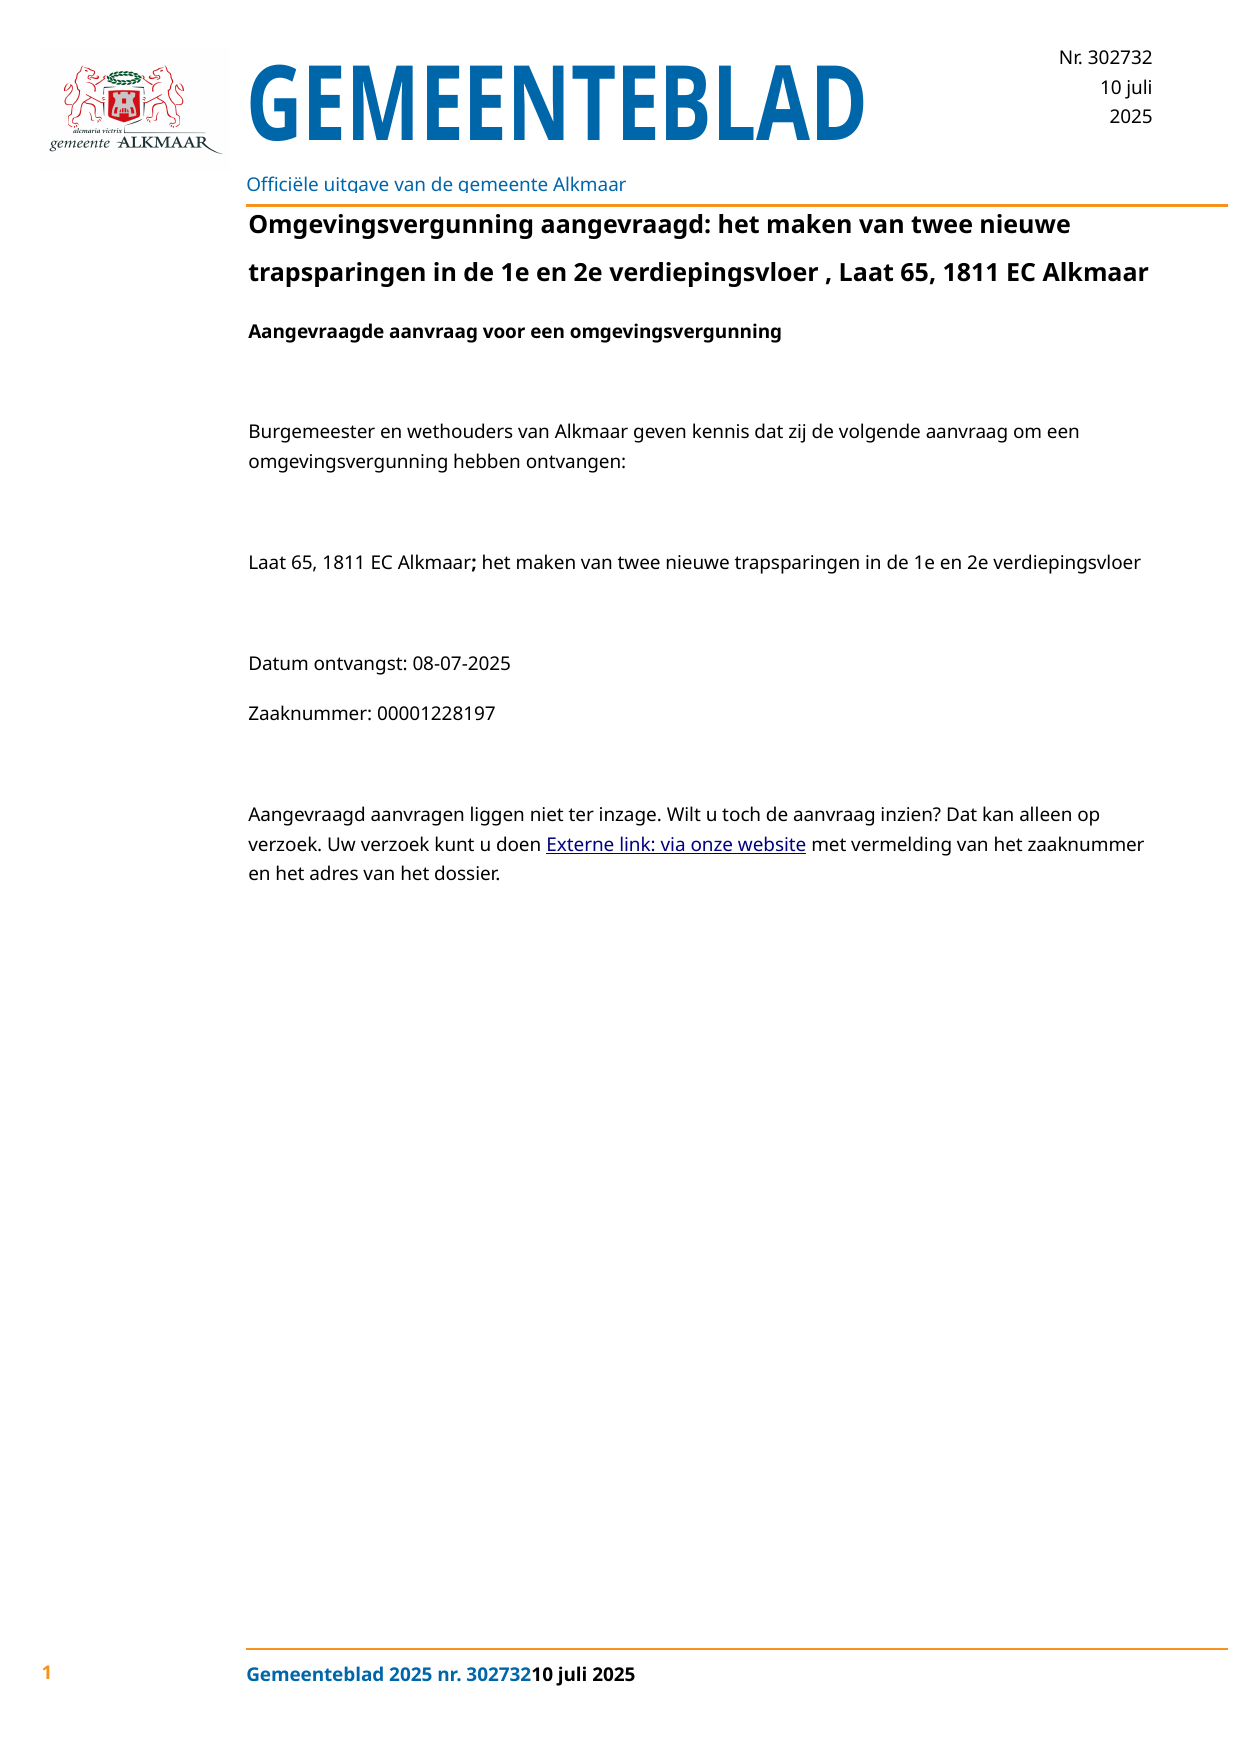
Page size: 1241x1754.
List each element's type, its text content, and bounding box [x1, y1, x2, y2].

text Zaaknummer: 00001228197 [248, 700, 1152, 726]
text Laat 65, 1811 EC Alkmaar; het maken van twee nieuwe trapsparingen in de 1e en 2e verdiepingsvloer [248, 549, 1152, 575]
picture [41, 47, 231, 172]
text Aangevraagde aanvraag voor een omgevingsvergunning [248, 318, 1152, 344]
text Burgemeester en wethouders van Alkmaar geven kennis dat zij de volgende aanvraag om een omgevingsvergunning hebben ontvangen: [248, 419, 1152, 474]
text Omgevingsvergunning aangevraagd: het maken van twee nieuwe trapsparingen in de 1e en 2e verdiepingsvloer , Laat 65, 1811 EC Alkmaar [248, 207, 1152, 288]
text Datum ontvangst: 08-07-2025 [248, 650, 1152, 676]
text Aangevraagd aanvragen liggen niet ter inzage. Wilt u toch de aanvraag inzien? Dat kan alleen op verzoek. Uw verzoek kunt u doen Externe link: via onze website met vermelding van het zaaknummer en het adres van het dossier. [248, 801, 1152, 886]
